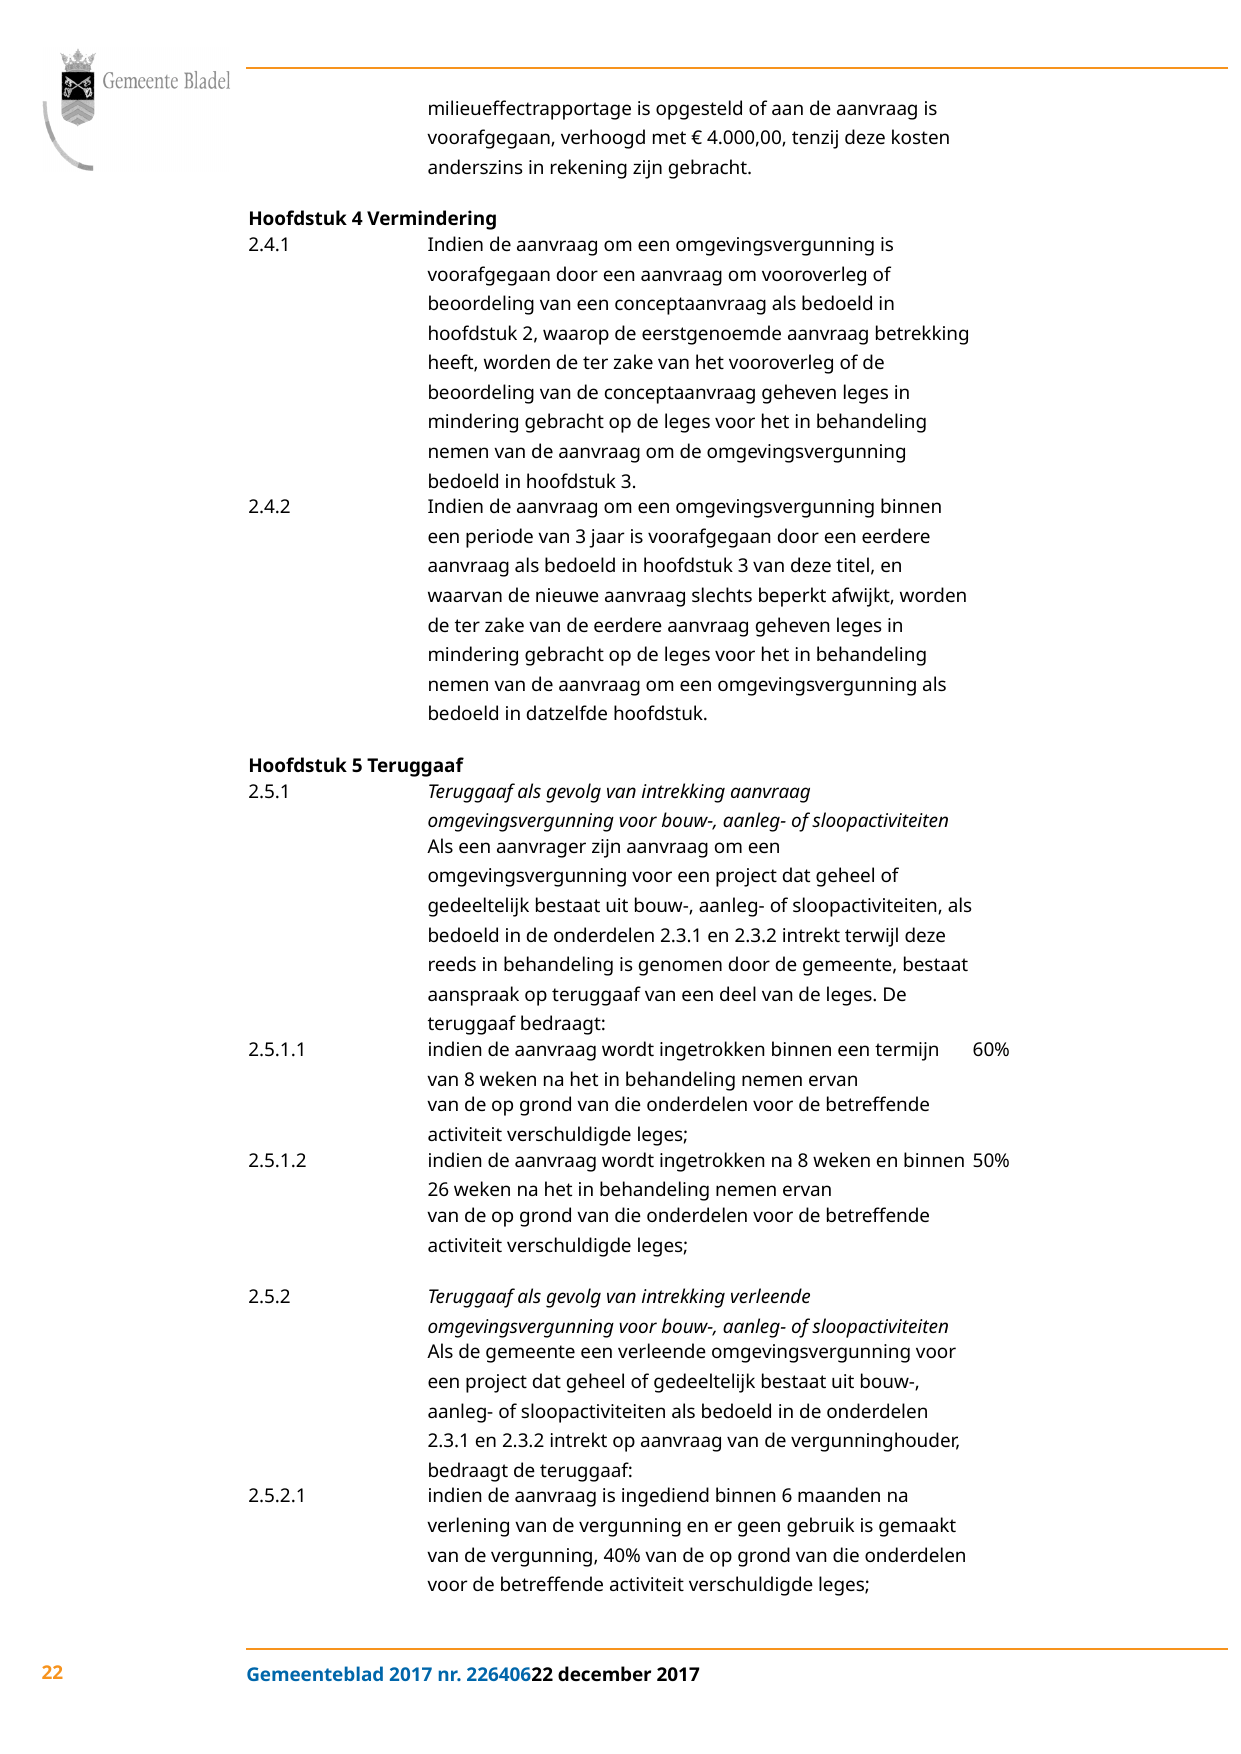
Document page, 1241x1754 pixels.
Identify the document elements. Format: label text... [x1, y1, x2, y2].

table_cell [973, 833, 1152, 1036]
table_cell [973, 231, 1152, 493]
table_cell van de op grond van die onderdelen voor de betreffende activiteit verschuldigde leges; [427, 1092, 972, 1147]
table_cell Indien de aanvraag om een omgevingsvergunning binnen een periode van 3 jaar is voorafgegaan door een eerdere aanvraag als bedoeld in hoofdstuk 3 van deze titel, en waarvan de nieuwe aanvraag slechts beperkt afwijkt, worden de ter zake van de eerdere aanvraag geheven leges in mindering gebracht op de leges voor het in behandeling nemen van de aanvraag om een omgevingsvergunning als bedoeld in datzelfde hoofdstuk. [427, 494, 972, 726]
table_cell 2.4.1 [248, 231, 427, 493]
table_cell 2.5.1 [248, 778, 427, 833]
table_cell [973, 95, 1152, 180]
table_cell Teruggaaf als gevolg van intrekking aanvraag omgevingsvergunning voor bouw-, aanleg- of sloopactiviteiten [427, 778, 972, 833]
table_cell 2.4.2 [248, 494, 427, 726]
table_cell indien de aanvraag wordt ingetrokken na 8 weken en binnen 26 weken na het in behandeling nemen ervan [427, 1147, 972, 1202]
table_cell [973, 180, 1152, 205]
table_cell 50% [973, 1147, 1152, 1202]
table_cell [248, 1202, 427, 1258]
table_cell [973, 778, 1152, 833]
table_cell [973, 494, 1152, 726]
table_cell 60% [973, 1036, 1152, 1092]
table_cell milieueffectrapportage is opgesteld of aan de aanvraag is voorafgegaan, verhoogd met € 4.000,00, tenzij deze kosten anderszins in rekening zijn gebracht. [427, 95, 972, 180]
table_cell Teruggaaf als gevolg van intrekking verleende omgevingsvergunning voor bouw-, aanleg- of sloopactiviteiten [427, 1283, 972, 1339]
table_cell [427, 180, 972, 205]
table_cell [248, 1339, 427, 1483]
table_cell 2.5.1.1 [248, 1036, 427, 1092]
table_cell [973, 1283, 1152, 1339]
table_cell [973, 1258, 1152, 1283]
table_cell indien de aanvraag wordt ingetrokken binnen een termijn van 8 weken na het in behandeling nemen ervan [427, 1036, 972, 1092]
table_cell [248, 833, 427, 1036]
picture [41, 47, 231, 172]
table_cell 2.5.2 [248, 1283, 427, 1339]
table_cell [427, 1258, 972, 1283]
table_cell 2.5.2.1 [248, 1483, 427, 1597]
table_cell indien de aanvraag is ingediend binnen 6 maanden na verlening van de vergunning en er geen gebruik is gemaakt van de vergunning, 40% van de op grond van die onderdelen voor de betreffende activiteit verschuldigde leges; [427, 1483, 972, 1597]
table_cell [427, 726, 972, 752]
table_cell [973, 1202, 1152, 1258]
table_cell Als de gemeente een verleende omgevingsvergunning voor een project dat geheel of gedeeltelijk bestaat uit bouw-, aanleg- of sloopactiviteiten als bedoeld in de onderdelen 2.3.1 en 2.3.2 intrekt op aanvraag van de vergunninghouder, bedraagt de teruggaaf: [427, 1339, 972, 1483]
table_cell [248, 726, 427, 752]
table_cell Indien de aanvraag om een omgevingsvergunning is voorafgegaan door een aanvraag om vooroverleg of beoordeling van een conceptaanvraag als bedoeld in hoofdstuk 2, waarop de eerstgenoemde aanvraag betrekking heeft, worden de ter zake van het vooroverleg of de beoordeling van de conceptaanvraag geheven leges in mindering gebracht op de leges voor het in behandeling nemen van de aanvraag om de omgevingsvergunning bedoeld in hoofdstuk 3. [427, 231, 972, 493]
table_cell van de op grond van die onderdelen voor de betreffende activiteit verschuldigde leges; [427, 1202, 972, 1258]
table_cell [248, 1092, 427, 1147]
table_cell 2.5.1.2 [248, 1147, 427, 1202]
table_cell Hoofdstuk 5 Teruggaaf [248, 752, 1152, 778]
table_cell [973, 726, 1152, 752]
table_cell [973, 1483, 1152, 1597]
table_cell [973, 1092, 1152, 1147]
table_cell Hoofdstuk 4 Vermindering [248, 205, 1152, 231]
table_cell Als een aanvrager zijn aanvraag om een omgevingsvergunning voor een project dat geheel of gedeeltelijk bestaat uit bouw-, aanleg- of sloopactiviteiten, als bedoeld in de onderdelen 2.3.1 en 2.3.2 intrekt terwijl deze reeds in behandeling is genomen door de gemeente, bestaat aanspraak op teruggaaf van een deel van de leges. De teruggaaf bedraagt: [427, 833, 972, 1036]
table_cell [248, 180, 427, 205]
table_cell [248, 1258, 427, 1283]
table_cell [248, 95, 427, 180]
table_cell [973, 1339, 1152, 1483]
